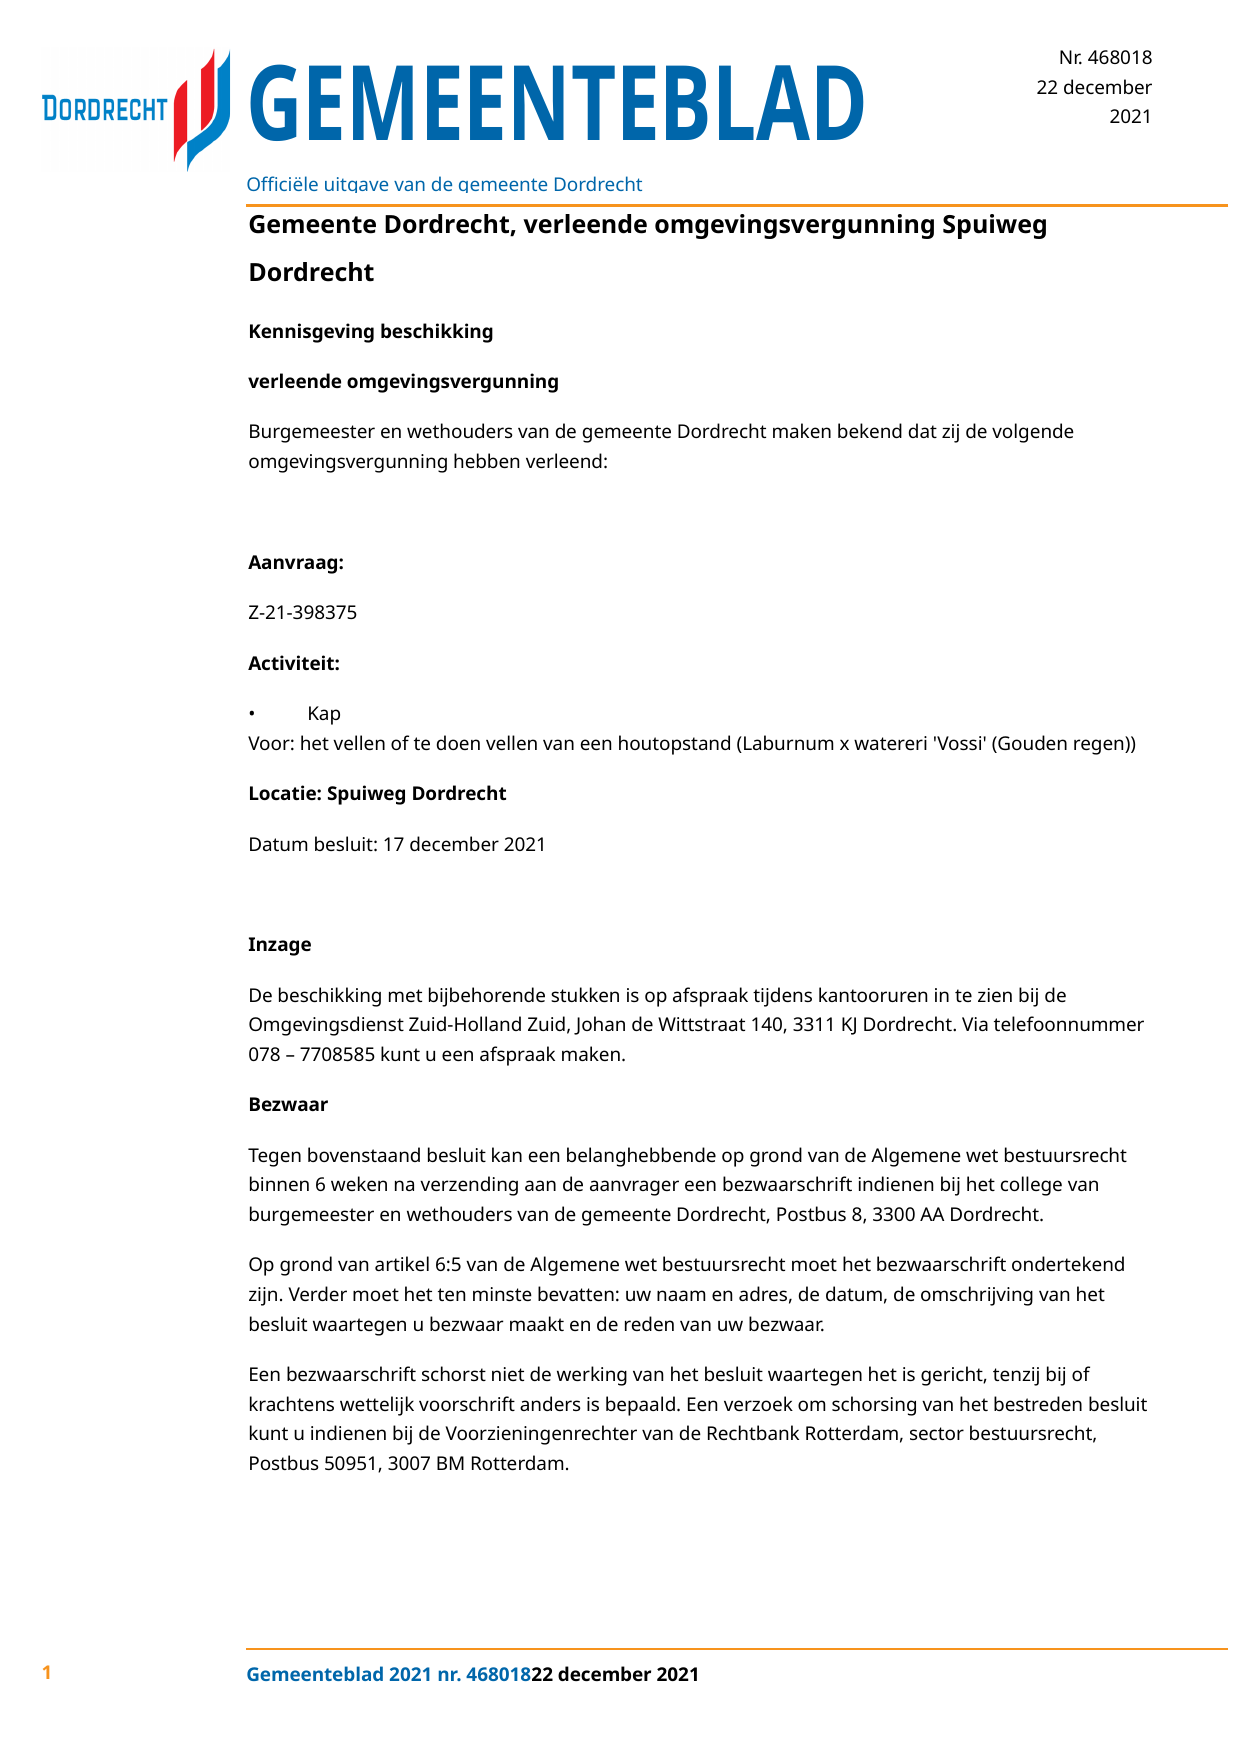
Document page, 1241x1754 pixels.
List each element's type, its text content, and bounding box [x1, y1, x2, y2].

text Bezwaar [248, 1092, 1152, 1117]
text De beschikking met bijbehorende stukken is op afspraak tijdens kantooruren in te zien bij de Omgevingsdienst Zuid-Holland Zuid, Johan de Wittstraat 140, 3311 KJ Dordrecht. Via telefoonnummer 078 – 7708585 kunt u een afspraak maken. [248, 982, 1152, 1067]
text Inzage [248, 932, 1152, 957]
text Aanvraag: [248, 549, 1152, 575]
text Een bezwaarschrift schorst niet de werking van het besluit waartegen het is gericht, tenzij bij of krachtens wettelijk voorschrift anders is bepaald. Een verzoek om schorsing van het bestreden besluit kunt u indienen bij de Voorzieningenrechter van de Rechtbank Rotterdam, sector bestuursrecht, Postbus 50951, 3007 BM Rotterdam. [248, 1361, 1152, 1476]
list Kap [248, 700, 1152, 726]
text Datum besluit: 17 december 2021 [248, 831, 1152, 857]
text Op grond van artikel 6:5 van de Algemene wet bestuursrecht moet het bezwaarschrift ondertekend zijn. Verder moet het ten minste bevatten: uw naam en adres, de datum, de omschrijving van het besluit waartegen u bezwaar maakt en de reden van uw bezwaar. [248, 1252, 1152, 1337]
text Z-21-398375 [248, 599, 1152, 625]
text Locatie: Spuiweg Dordrecht [248, 780, 1152, 806]
text Burgemeester en wethouders van de gemeente Dordrecht maken bekend dat zij de volgende omgevingsvergunning hebben verleend: [248, 419, 1152, 474]
text Voor: het vellen of te doen vellen van een houtopstand (Laburnum x watereri 'Vossi' (Gouden regen)) [248, 730, 1152, 756]
picture [41, 47, 231, 172]
text verleende omgevingsvergunning [248, 368, 1152, 394]
text Tegen bovenstaand besluit kan een belanghebbende op grond van de Algemene wet bestuursrecht binnen 6 weken na verzending aan de aanvrager een bezwaarschrift indienen bij het college van burgemeester en wethouders van de gemeente Dordrecht, Postbus 8, 3300 AA Dordrecht. [248, 1142, 1152, 1227]
text Activiteit: [248, 650, 1152, 676]
text Kennisgeving beschikking [248, 318, 1152, 344]
text Gemeente Dordrecht, verleende omgevingsvergunning Spuiweg Dordrecht [248, 207, 1152, 288]
